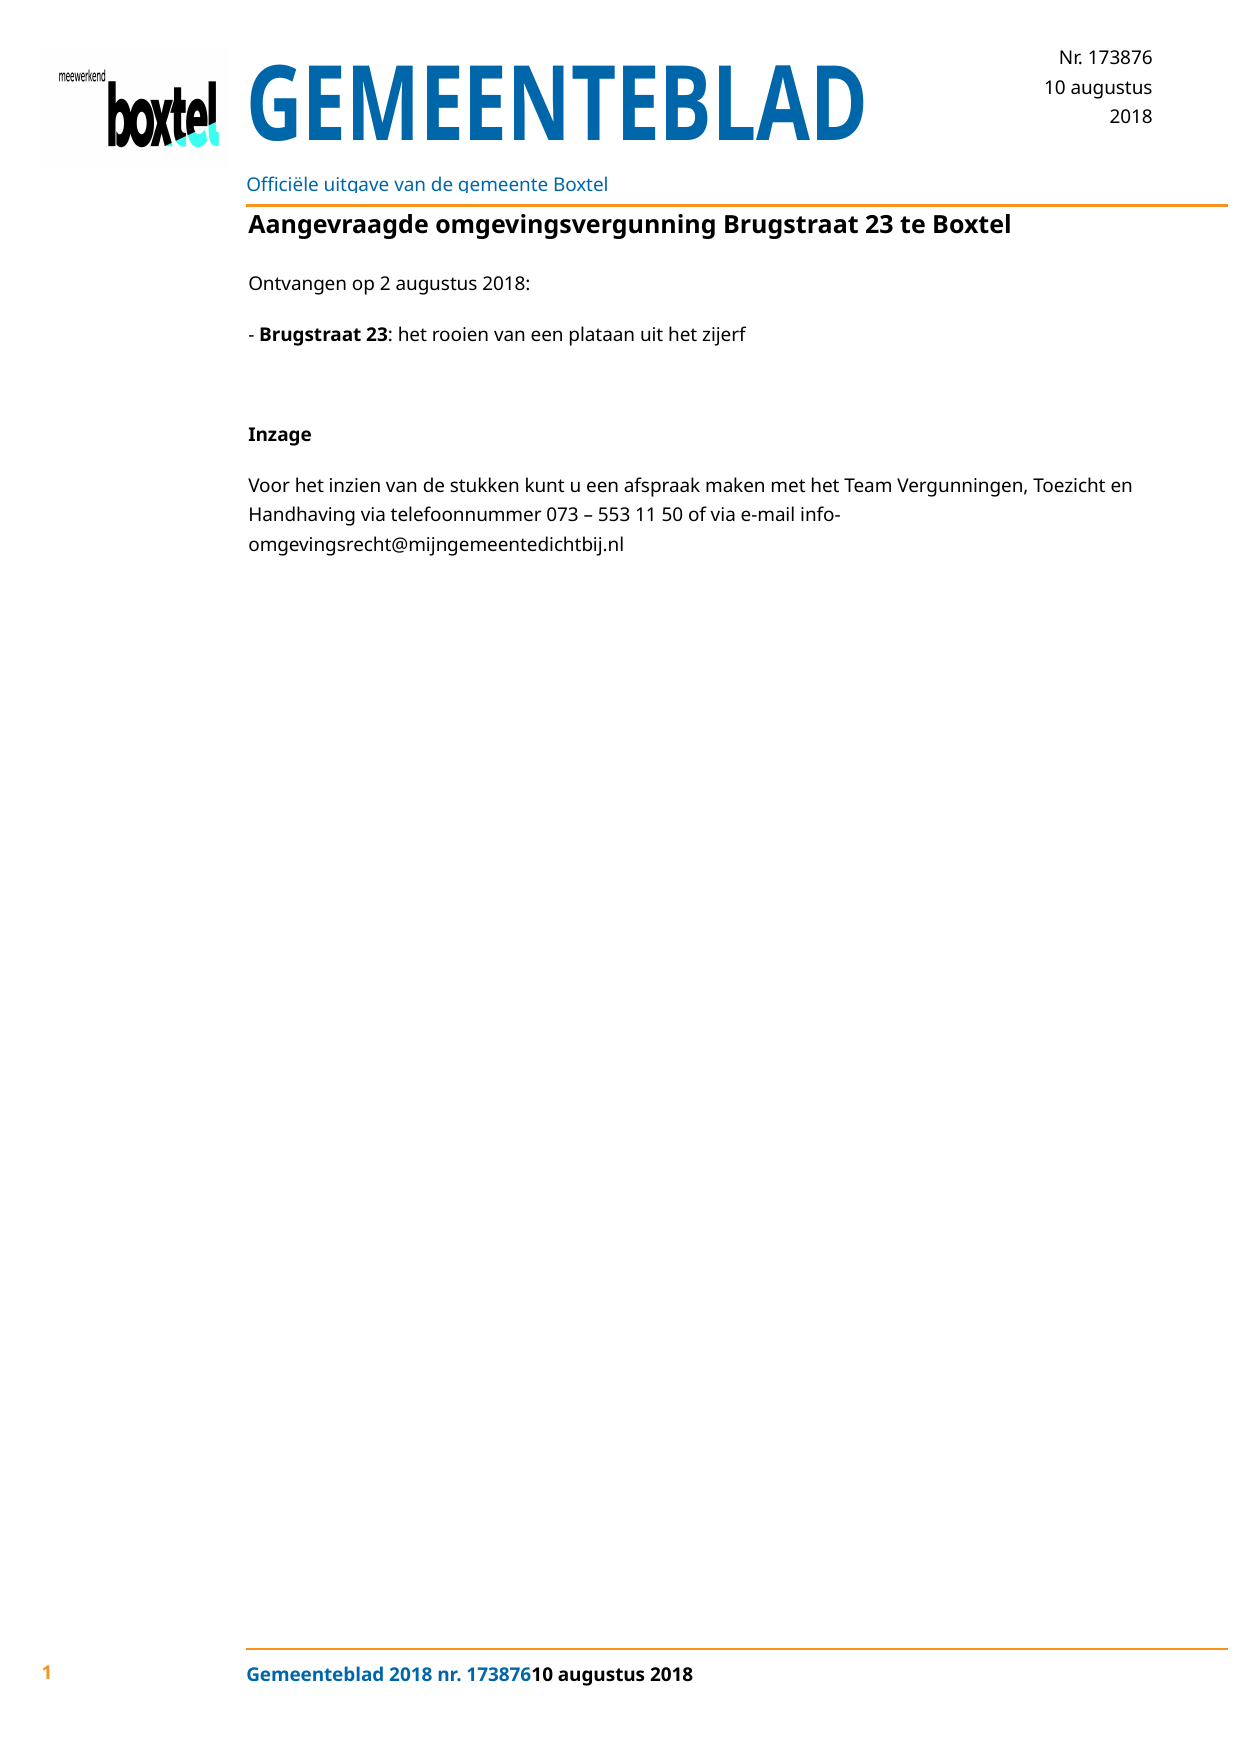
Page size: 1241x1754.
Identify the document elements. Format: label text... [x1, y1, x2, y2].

text Inzage [248, 422, 1152, 447]
picture [41, 47, 231, 172]
text Aangevraagde omgevingsvergunning Brugstraat 23 te Boxtel [248, 207, 1152, 241]
text Ontvangen op 2 augustus 2018: [248, 270, 1152, 296]
text - Brugstraat 23: het rooien van een plataan uit het zijerf [248, 321, 1152, 346]
text Voor het inzien van de stukken kunt u een afspraak maken met het Team Vergunningen, Toezicht en Handhaving via telefoonnummer 073 – 553 11 50 of via e-mail info-omgevingsrecht@mijngemeentedichtbij.nl [248, 472, 1152, 557]
